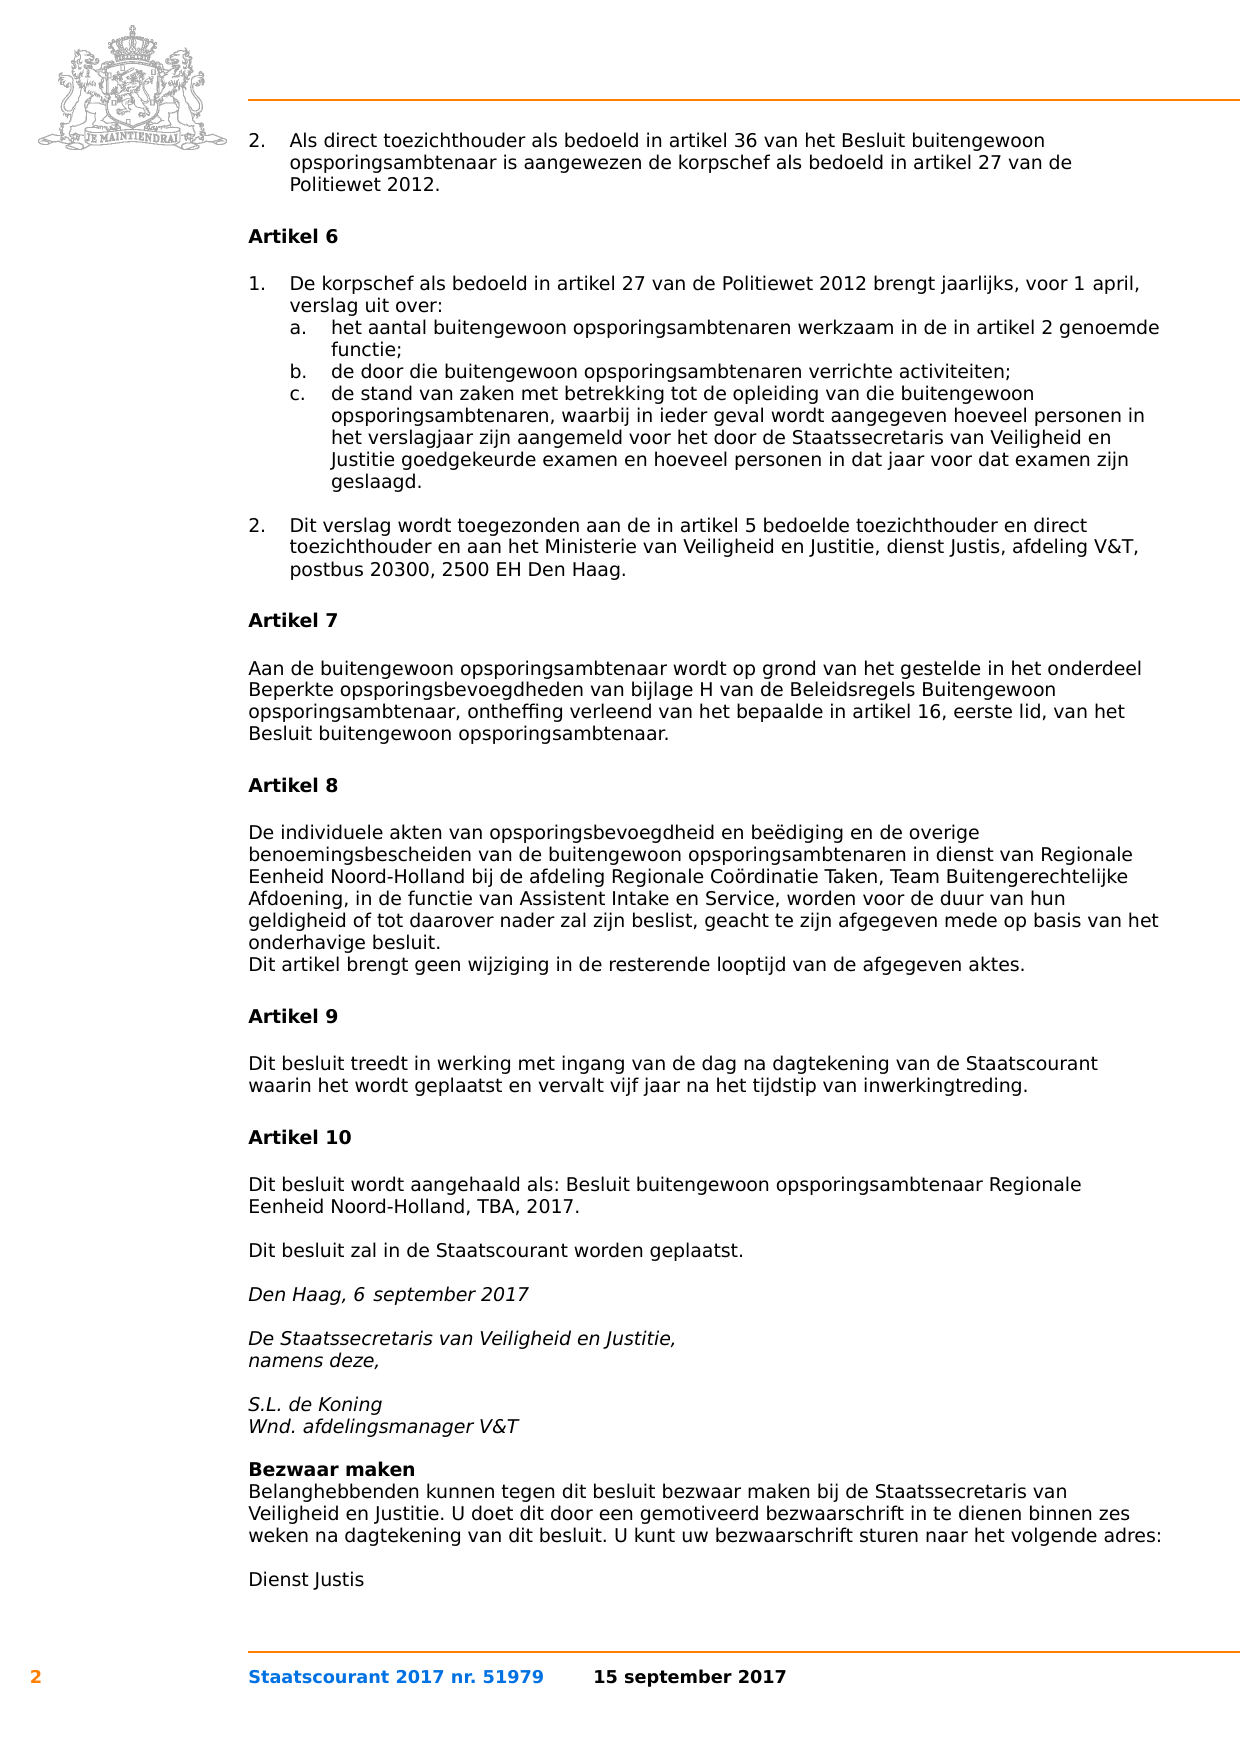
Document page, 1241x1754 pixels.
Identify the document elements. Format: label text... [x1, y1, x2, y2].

subtitle Artikel 7 [248, 610, 1163, 632]
text Belanghebbenden kunnen tegen dit besluit bezwaar maken bij de Staatssecretaris van Veiligheid en Justitie. U doet dit door een gemotiveerd bezwaarschrift in te dienen binnen zes weken na dagtekening van dit besluit. U kunt uw bezwaarschrift sturen naar het volgende adres: [248, 1481, 1163, 1547]
text c. de stand van zaken met betrekking tot de opleiding van die buitengewoon opsporingsambtenaren, waarbij in ieder geval wordt aangegeven hoeveel personen in het verslagjaar zijn aangemeld voor het door de Staatssecretaris van Veiligheid en Justitie goedgekeurde examen en hoeveel personen in dat jaar voor dat examen zijn geslaagd. [289, 383, 1163, 493]
text Den Haag, 6 september 2017 [248, 1284, 1163, 1306]
text Dit besluit treedt in werking met ingang van de dag na dagtekening van de Staatscourant waarin het wordt geplaatst en vervalt vijf jaar na het tijdstip van inwerkingtreding. [248, 1053, 1163, 1097]
text a. het aantal buitengewoon opsporingsambtenaren werkzaam in de in artikel 2 genoemde functie; [289, 317, 1163, 361]
text 2. Dit verslag wordt toegezonden aan de in artikel 5 bedoelde toezichthouder en direct toezichthouder en aan het Ministerie van Veiligheid en Justitie, dienst Justis, afdeling V&T, postbus 20300, 2500 EH Den Haag. [248, 514, 1163, 580]
text 1. De korpschef als bedoeld in artikel 27 van de Politiewet 2012 brengt jaarlijks, voor 1 april, verslag uit over: [248, 273, 1163, 317]
text Dit besluit wordt aangehaald als: Besluit buitengewoon opsporingsambtenaar Regionale Eenheid Noord-Holland, TBA, 2017. [248, 1174, 1163, 1218]
text Dit besluit zal in de Staatscourant worden geplaatst. [248, 1240, 1163, 1262]
text Bezwaar maken [248, 1459, 1163, 1481]
text Dienst Justis [248, 1569, 1163, 1591]
text De Staatssecretaris van Veiligheid en Justitie, namens deze, S.L. de Koning Wnd. afdelingsmanager V&T [248, 1328, 1163, 1437]
text 2. Als direct toezichthouder als bedoeld in artikel 36 van het Besluit buitengewoon opsporingsambtenaar is aangewezen de korpschef als bedoeld in artikel 27 van de Politiewet 2012. [248, 130, 1163, 196]
text Dit artikel brengt geen wijziging in de resterende looptijd van de afgegeven aktes. [248, 954, 1163, 976]
subtitle Artikel 9 [248, 1006, 1163, 1028]
text De individuele akten van opsporingsbevoegdheid en beëdiging en de overige benoemingsbescheiden van de buitengewoon opsporingsambtenaren in dienst van Regionale Eenheid Noord-Holland bij de afdeling Regionale Coördinatie Taken, Team Buitengerechtelijke Afdoening, in de functie van Assistent Intake en Service, worden voor de duur van hun geldigheid of tot daarover nader zal zijn beslist, geacht te zijn afgegeven mede op basis van het onderhavige besluit. [248, 822, 1163, 954]
subtitle Artikel 6 [248, 226, 1163, 248]
text b. de door die buitengewoon opsporingsambtenaren verrichte activiteiten; [289, 361, 1163, 383]
subtitle Artikel 10 [248, 1127, 1163, 1149]
picture [38, 25, 227, 150]
subtitle Artikel 8 [248, 775, 1163, 797]
text Aan de buitengewoon opsporingsambtenaar wordt op grond van het gestelde in het onderdeel Beperkte opsporingsbevoegdheden van bijlage H van de Beleidsregels Buitengewoon opsporingsambtenaar, ontheffing verleend van het bepaalde in artikel 16, eerste lid, van het Besluit buitengewoon opsporingsambtenaar. [248, 657, 1163, 745]
